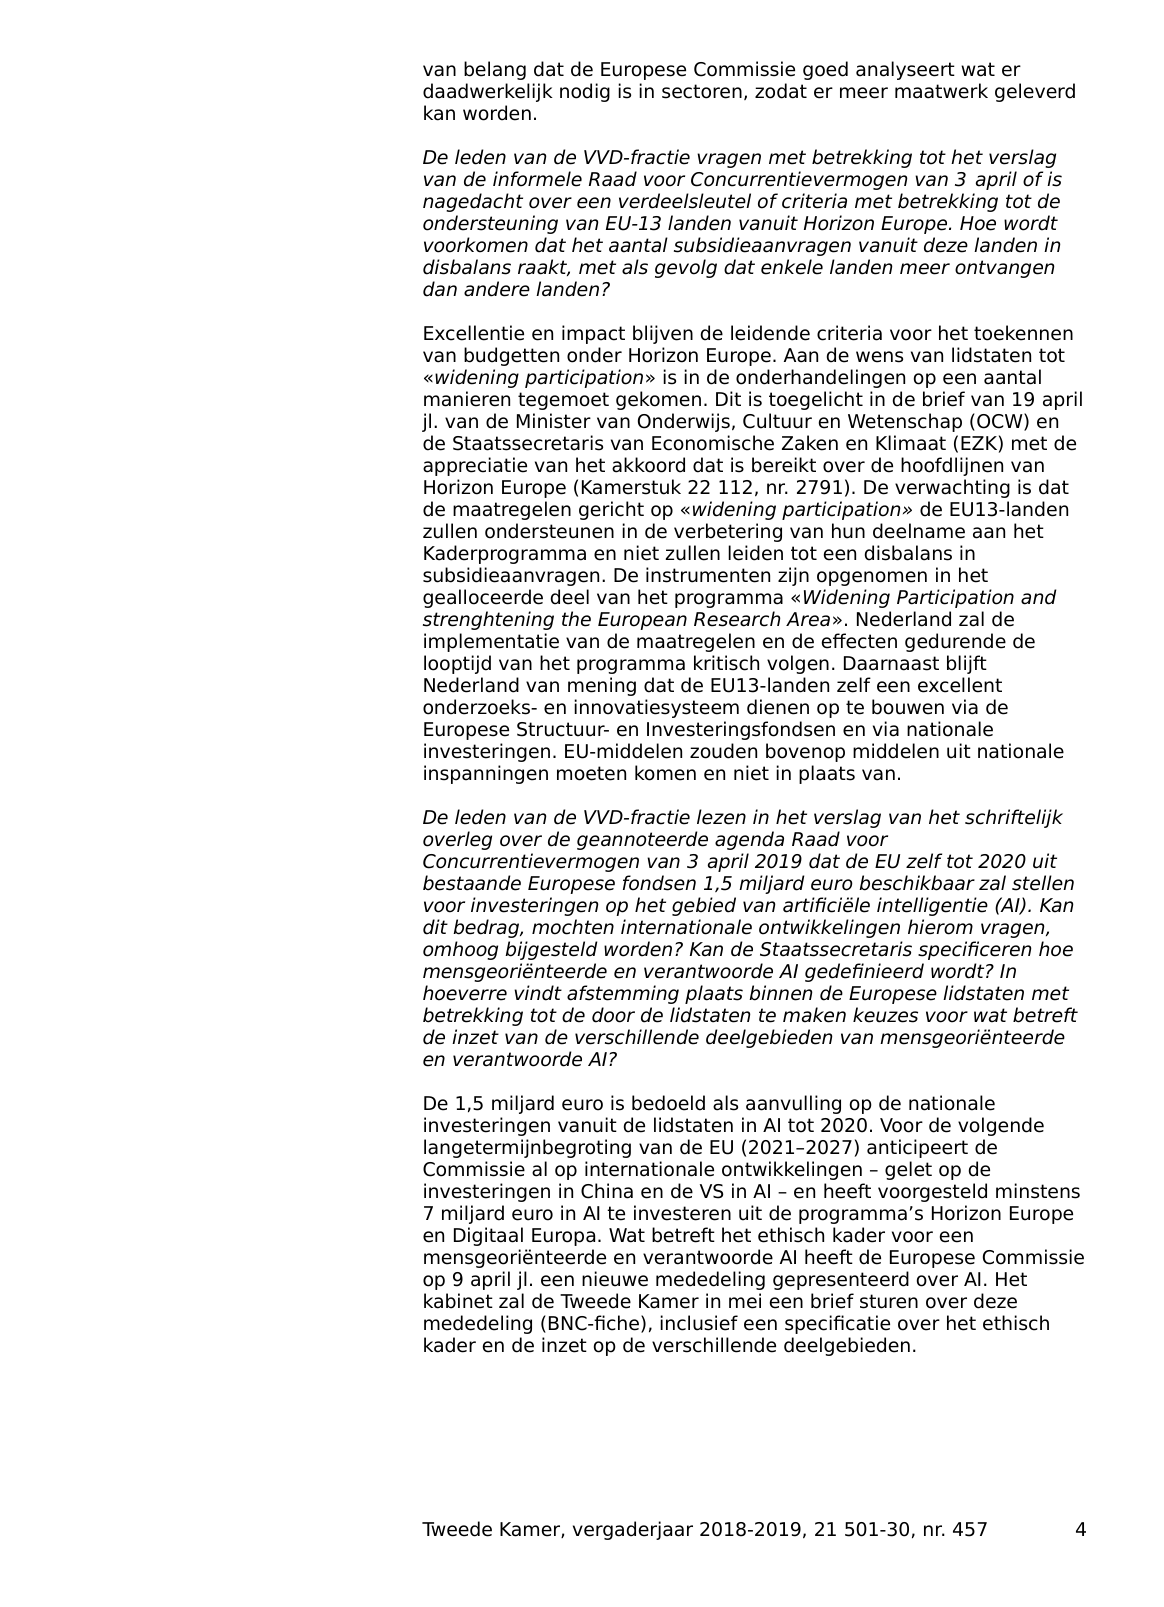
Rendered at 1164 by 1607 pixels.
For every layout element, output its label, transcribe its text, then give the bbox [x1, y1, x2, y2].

text De leden van de VVD-fractie vragen met betrekking tot het verslag van de informele Raad voor Concurrentievermogen van 3 april of is nagedacht over een verdeelsleutel of criteria met betrekking tot de ondersteuning van EU-13 landen vanuit Horizon Europe. Hoe wordt voorkomen dat het aantal subsidieaanvragen vanuit deze landen in disbalans raakt, met als gevolg dat enkele landen meer ontvangen dan andere landen? [422, 147, 1087, 301]
text De leden van de VVD-fractie lezen in het verslag van het schriftelijk overleg over de geannoteerde agenda Raad voor Concurrentievermogen van 3 april 2019 dat de EU zelf tot 2020 uit bestaande Europese fondsen 1,5 miljard euro beschikbaar zal stellen voor investeringen op het gebied van artificiële intelligentie (AI). Kan dit bedrag, mochten internationale ontwikkelingen hierom vragen, omhoog bijgesteld worden? Kan de Staatssecretaris specificeren hoe mensgeoriënteerde en verantwoorde AI gedefinieerd wordt? In hoeverre vindt afstemming plaats binnen de Europese lidstaten met betrekking tot de door de lidstaten te maken keuzes voor wat betreft de inzet van de verschillende deelgebieden van mensgeoriënteerde en verantwoorde AI? [422, 807, 1087, 1071]
text De 1,5 miljard euro is bedoeld als aanvulling op de nationale investeringen vanuit de lidstaten in AI tot 2020. Voor de volgende langetermijnbegroting van de EU (2021–2027) anticipeert de Commissie al op internationale ontwikkelingen – gelet op de investeringen in China en de VS in AI – en heeft voorgesteld minstens 7 miljard euro in AI te investeren uit de programma’s Horizon Europe en Digitaal Europa. Wat betreft het ethisch kader voor een mensgeoriënteerde en verantwoorde AI heeft de Europese Commissie op 9 april jl. een nieuwe mededeling gepresenteerd over AI. Het kabinet zal de Tweede Kamer in mei een brief sturen over deze mededeling (BNC-fiche), inclusief een specificatie over het ethisch kader en de inzet op de verschillende deelgebieden. [422, 1093, 1087, 1357]
text Excellentie en impact blijven de leidende criteria voor het toekennen van budgetten onder Horizon Europe. Aan de wens van lidstaten tot «widening participation» is in de onderhandelingen op een aantal manieren tegemoet gekomen. Dit is toegelicht in de brief van 19 april jl. van de Minister van Onderwijs, Cultuur en Wetenschap (OCW) en de Staatssecretaris van Economische Zaken en Klimaat (EZK) met de appreciatie van het akkoord dat is bereikt over de hoofdlijnen van Horizon Europe (Kamerstuk 22 112, nr. 2791). De verwachting is dat de maatregelen gericht op «widening participation» de EU13-landen zullen ondersteunen in de verbetering van hun deelname aan het Kaderprogramma en niet zullen leiden tot een disbalans in subsidieaanvragen. De instrumenten zijn opgenomen in het gealloceerde deel van het programma «Widening Participation and strenghtening the European Research Area». Nederland zal de implementatie van de maatregelen en de effecten gedurende de looptijd van het programma kritisch volgen. Daarnaast blijft Nederland van mening dat de EU13-landen zelf een excellent onderzoeks- en innovatiesysteem dienen op te bouwen via de Europese Structuur- en Investeringsfondsen en via nationale investeringen. EU-middelen zouden bovenop middelen uit nationale inspanningen moeten komen en niet in plaats van. [422, 323, 1087, 785]
text van belang dat de Europese Commissie goed analyseert wat er daadwerkelijk nodig is in sectoren, zodat er meer maatwerk geleverd kan worden. [422, 59, 1087, 125]
